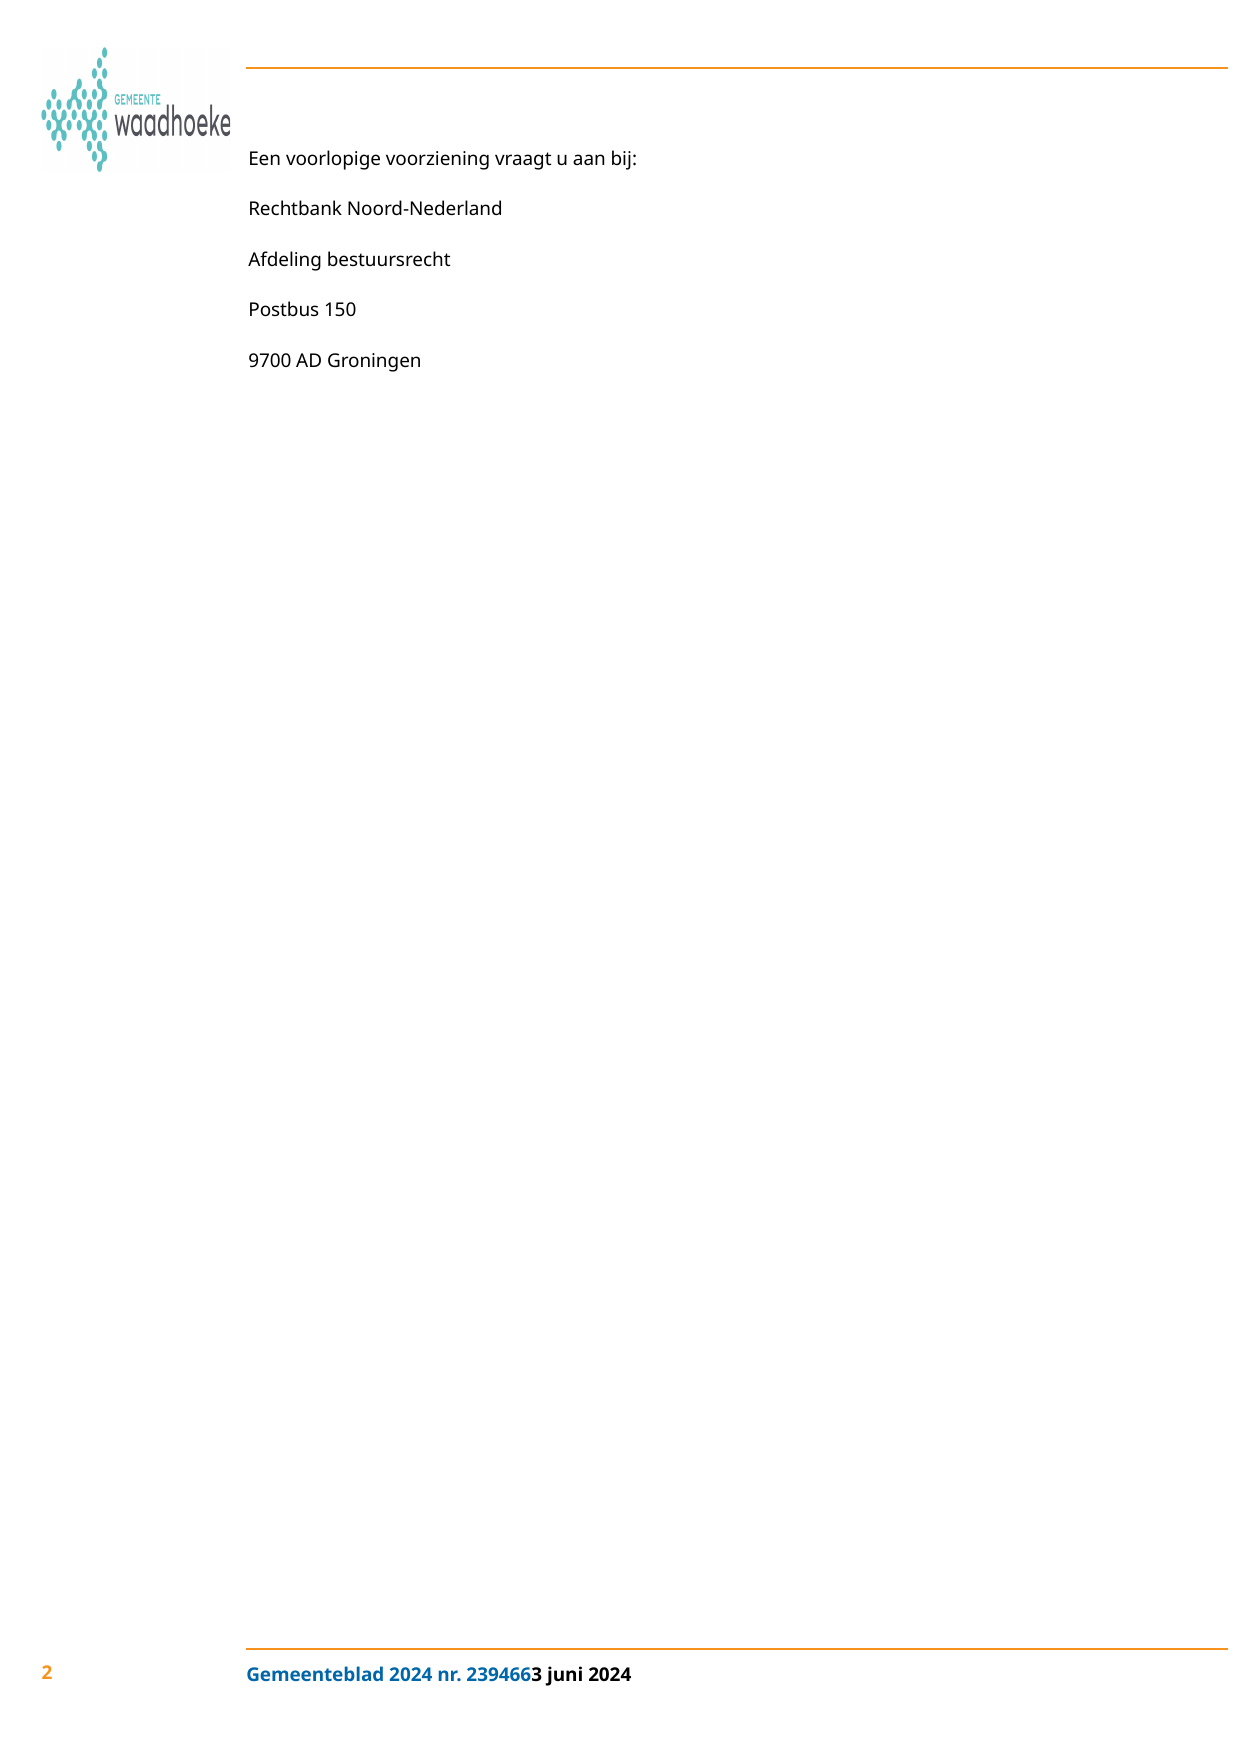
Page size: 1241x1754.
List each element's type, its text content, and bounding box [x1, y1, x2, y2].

text Postbus 150 [248, 296, 1152, 322]
text Een voorlopige voorziening vraagt u aan bij: [248, 145, 1152, 171]
text 9700 AD Groningen [248, 347, 1152, 373]
text Rechtbank Noord-Nederland [248, 196, 1152, 221]
picture [41, 47, 231, 172]
text Afdeling bestuursrecht [248, 246, 1152, 272]
